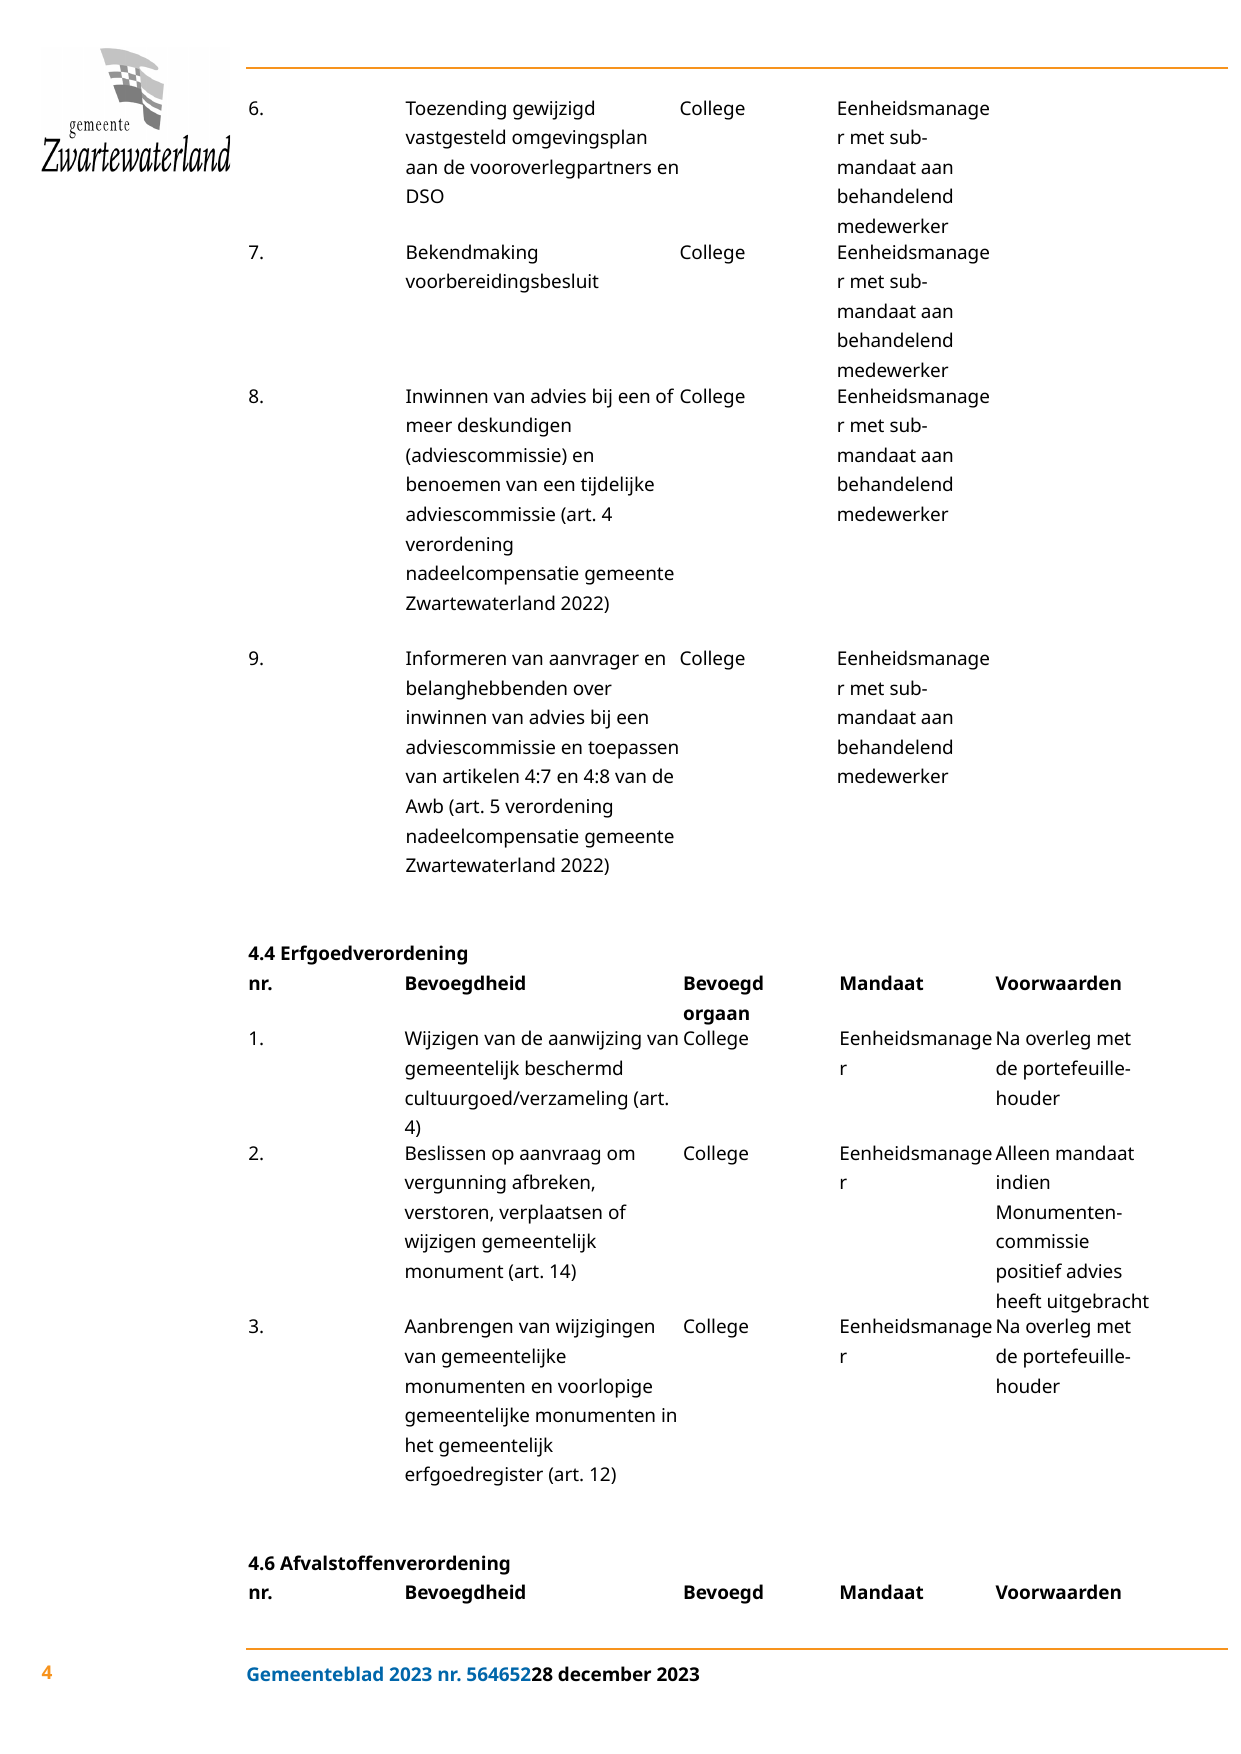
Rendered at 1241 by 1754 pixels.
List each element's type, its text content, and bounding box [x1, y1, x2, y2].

table_cell Eenheidsmanager met sub-mandaat aan behandelend medewerker [837, 645, 994, 908]
table_header nr. [248, 970, 404, 1026]
table_cell 6. [248, 95, 405, 239]
table_header Mandaat [839, 970, 995, 1026]
table_cell 7. [248, 239, 405, 383]
table_cell 8. [248, 383, 405, 645]
table_cell Toezending gewijzigd vastgesteld omgevingsplan aan de vooroverlegpartners en DSO [405, 95, 679, 239]
picture [41, 47, 231, 172]
table_cell [994, 95, 1152, 239]
table_cell Eenheidsmanager [839, 1026, 995, 1140]
table_header Bevoegd orgaan [683, 970, 839, 1026]
table_header Voorwaarden [995, 970, 1152, 1026]
table_header nr. [248, 1579, 404, 1605]
table_header Voorwaarden [995, 1579, 1152, 1605]
table_header Mandaat [839, 1579, 995, 1605]
table_cell 1. [248, 1026, 404, 1140]
table_cell Na overleg met de portefeuille- houder [995, 1314, 1152, 1487]
text 4.6 Afvalstoffenverordening [248, 1550, 1152, 1575]
table_cell Informeren van aanvrager en belanghebbenden over inwinnen van advies bij een adviescommissie en toepassen van artikelen 4:7 en 4:8 van de Awb (art. 5 verordening nadeelcompensatie gemeente Zwartewaterland 2022) [405, 645, 679, 908]
table_cell Eenheidsmanager met sub-mandaat aan behandelend medewerker [837, 239, 994, 383]
table_cell College [679, 383, 837, 645]
table_header Bevoegd [683, 1579, 839, 1605]
table_cell Eenheidsmanager met sub-mandaat aan behandelend medewerker [837, 95, 994, 239]
table_header Bevoegdheid [404, 970, 683, 1026]
table_cell [994, 239, 1152, 383]
table_header Bevoegdheid [404, 1579, 683, 1605]
table_cell Na overleg met de portefeuille- houder [995, 1026, 1152, 1140]
table_cell Bekendmaking voorbereidingsbesluit [405, 239, 679, 383]
table_cell Eenheidsmanager met sub-mandaat aan behandelend medewerker [837, 383, 994, 645]
table_cell College [683, 1140, 839, 1314]
table_cell College [683, 1026, 839, 1140]
table_cell 2. [248, 1140, 404, 1314]
table_cell Beslissen op aanvraag om vergunning afbreken, verstoren, verplaatsen of wijzigen gemeentelijk monument (art. 14) [404, 1140, 683, 1314]
table_cell College [679, 645, 837, 908]
table_cell Wijzigen van de aanwijzing van gemeentelijk beschermd cultuurgoed/verzameling (art. 4) [404, 1026, 683, 1140]
table_cell College [679, 239, 837, 383]
table_cell [994, 645, 1152, 908]
table_cell 3. [248, 1314, 404, 1487]
table_cell College [683, 1314, 839, 1487]
table_cell Eenheidsmanager [839, 1314, 995, 1487]
table_cell Aanbrengen van wijzigingen van gemeentelijke monumenten en voorlopige gemeentelijke monumenten in het gemeentelijk erfgoedregister (art. 12) [404, 1314, 683, 1487]
table_cell [994, 383, 1152, 645]
text 4.4 Erfgoedverordening [248, 941, 1152, 966]
table_cell College [679, 95, 837, 239]
table_cell Alleen mandaat indien Monumenten-commissie positief advies heeft uitgebracht [995, 1140, 1152, 1314]
table_cell Eenheidsmanager [839, 1140, 995, 1314]
table_cell Inwinnen van advies bij een of meer deskundigen (adviescommissie) en benoemen van een tijdelijke adviescommissie (art. 4 verordening nadeelcompensatie gemeente Zwartewaterland 2022) [405, 383, 679, 645]
table_cell 9. [248, 645, 405, 908]
